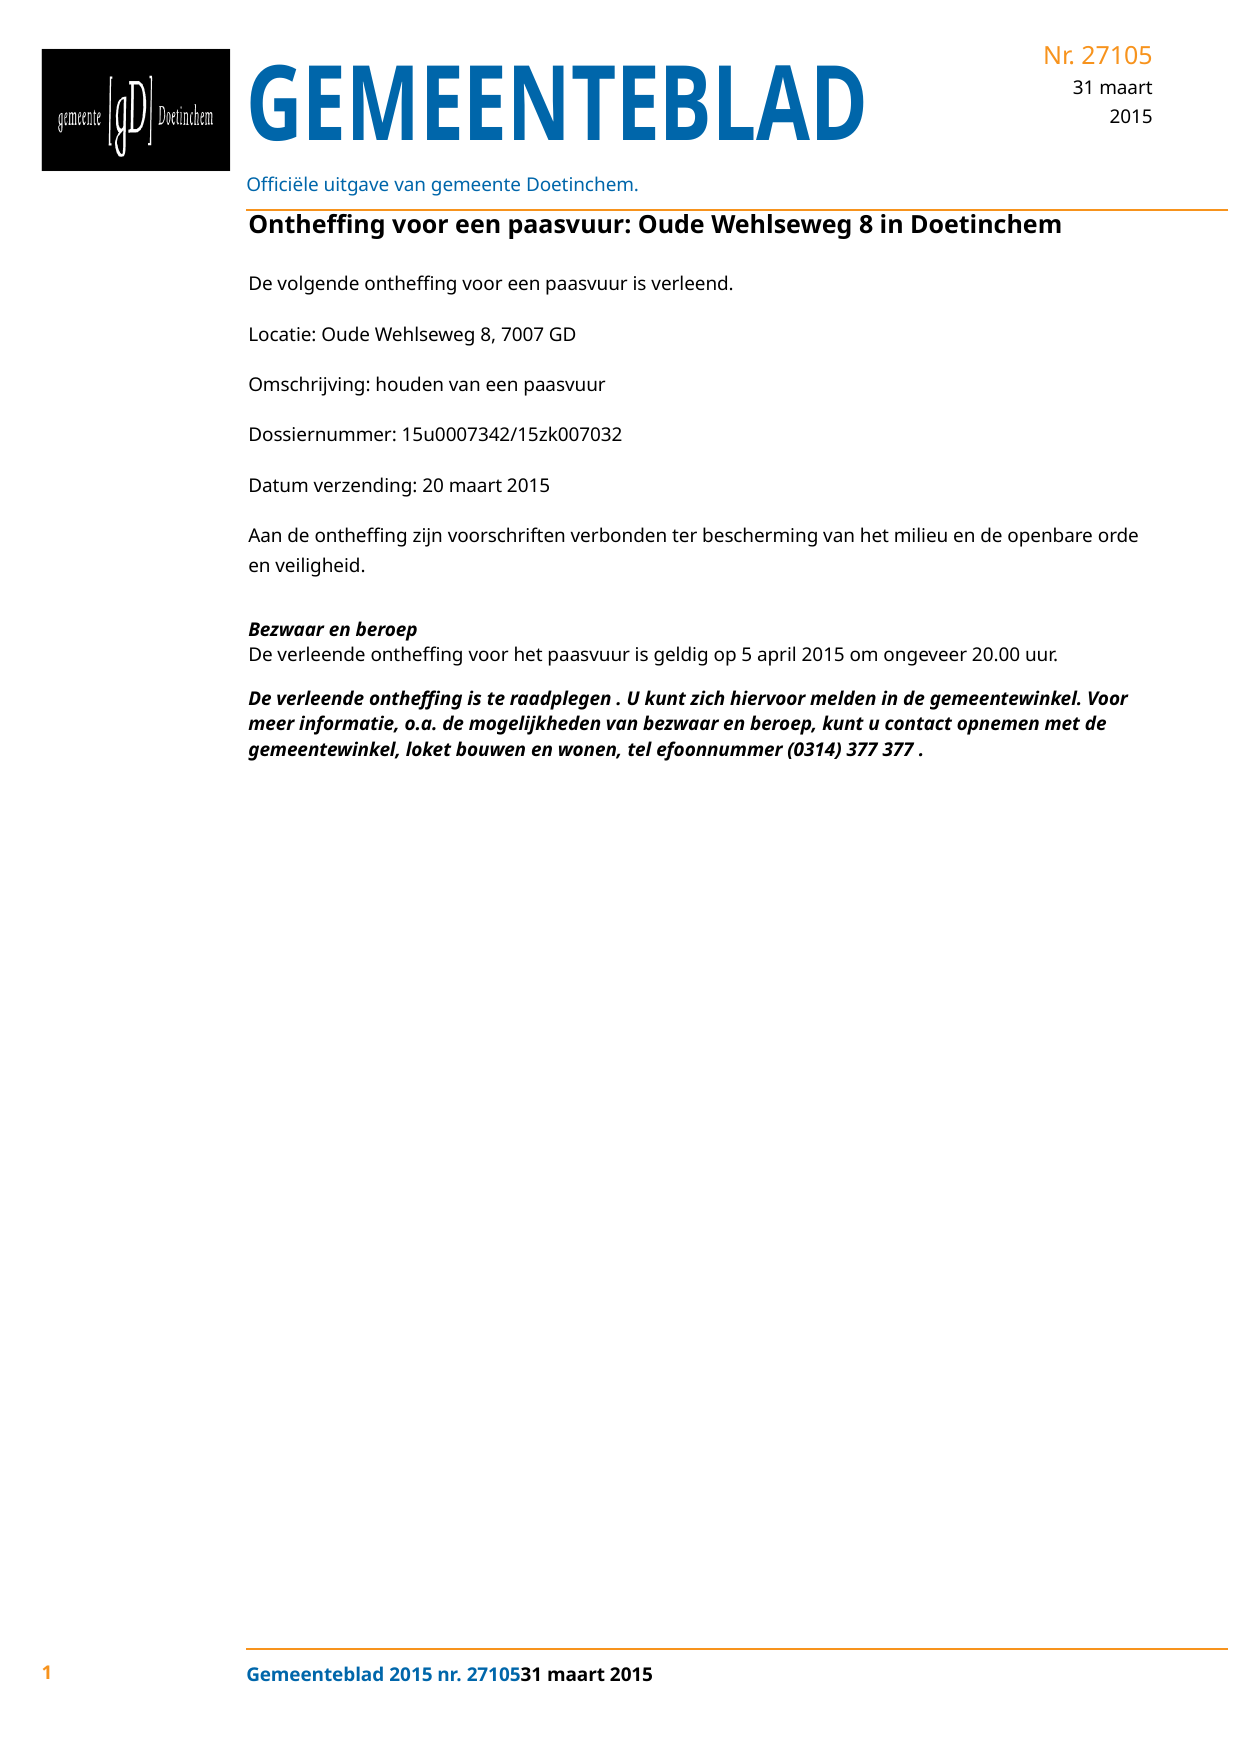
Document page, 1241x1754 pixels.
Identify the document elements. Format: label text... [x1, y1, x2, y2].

text Bezwaar en beroep [248, 616, 1152, 642]
text De volgende ontheffing voor een paasvuur is verleend. [248, 270, 1152, 296]
text Locatie: Oude Wehlseweg 8, 7007 GD [248, 321, 1152, 346]
text De verleende ontheffing voor het paasvuur is geldig op 5 april 2015 om ongeveer 20.00 uur. [248, 642, 1152, 667]
text Ontheffing voor een paasvuur: Oude Wehlseweg 8 in Doetinchem [248, 211, 1152, 241]
text De verleende ontheffing is te raadplegen . U kunt zich hiervoor melden in de gemeentewinkel. Voor meer informatie, o.a. de mogelijkheden van bezwaar en beroep, kunt u contact opnemen met de gemeentewinkel, loket bouwen en wonen, tel efoonnummer (0314) 377 377 . [248, 685, 1152, 762]
text Datum verzending: 20 maart 2015 [248, 472, 1152, 498]
text Aan de ontheffing zijn voorschriften verbonden ter bescherming van het milieu en de openbare orde en veiligheid. [248, 522, 1152, 578]
picture [41, 47, 231, 172]
text Dossiernummer: 15u0007342/15zk007032 [248, 422, 1152, 447]
text Omschrijving: houden van een paasvuur [248, 371, 1152, 397]
